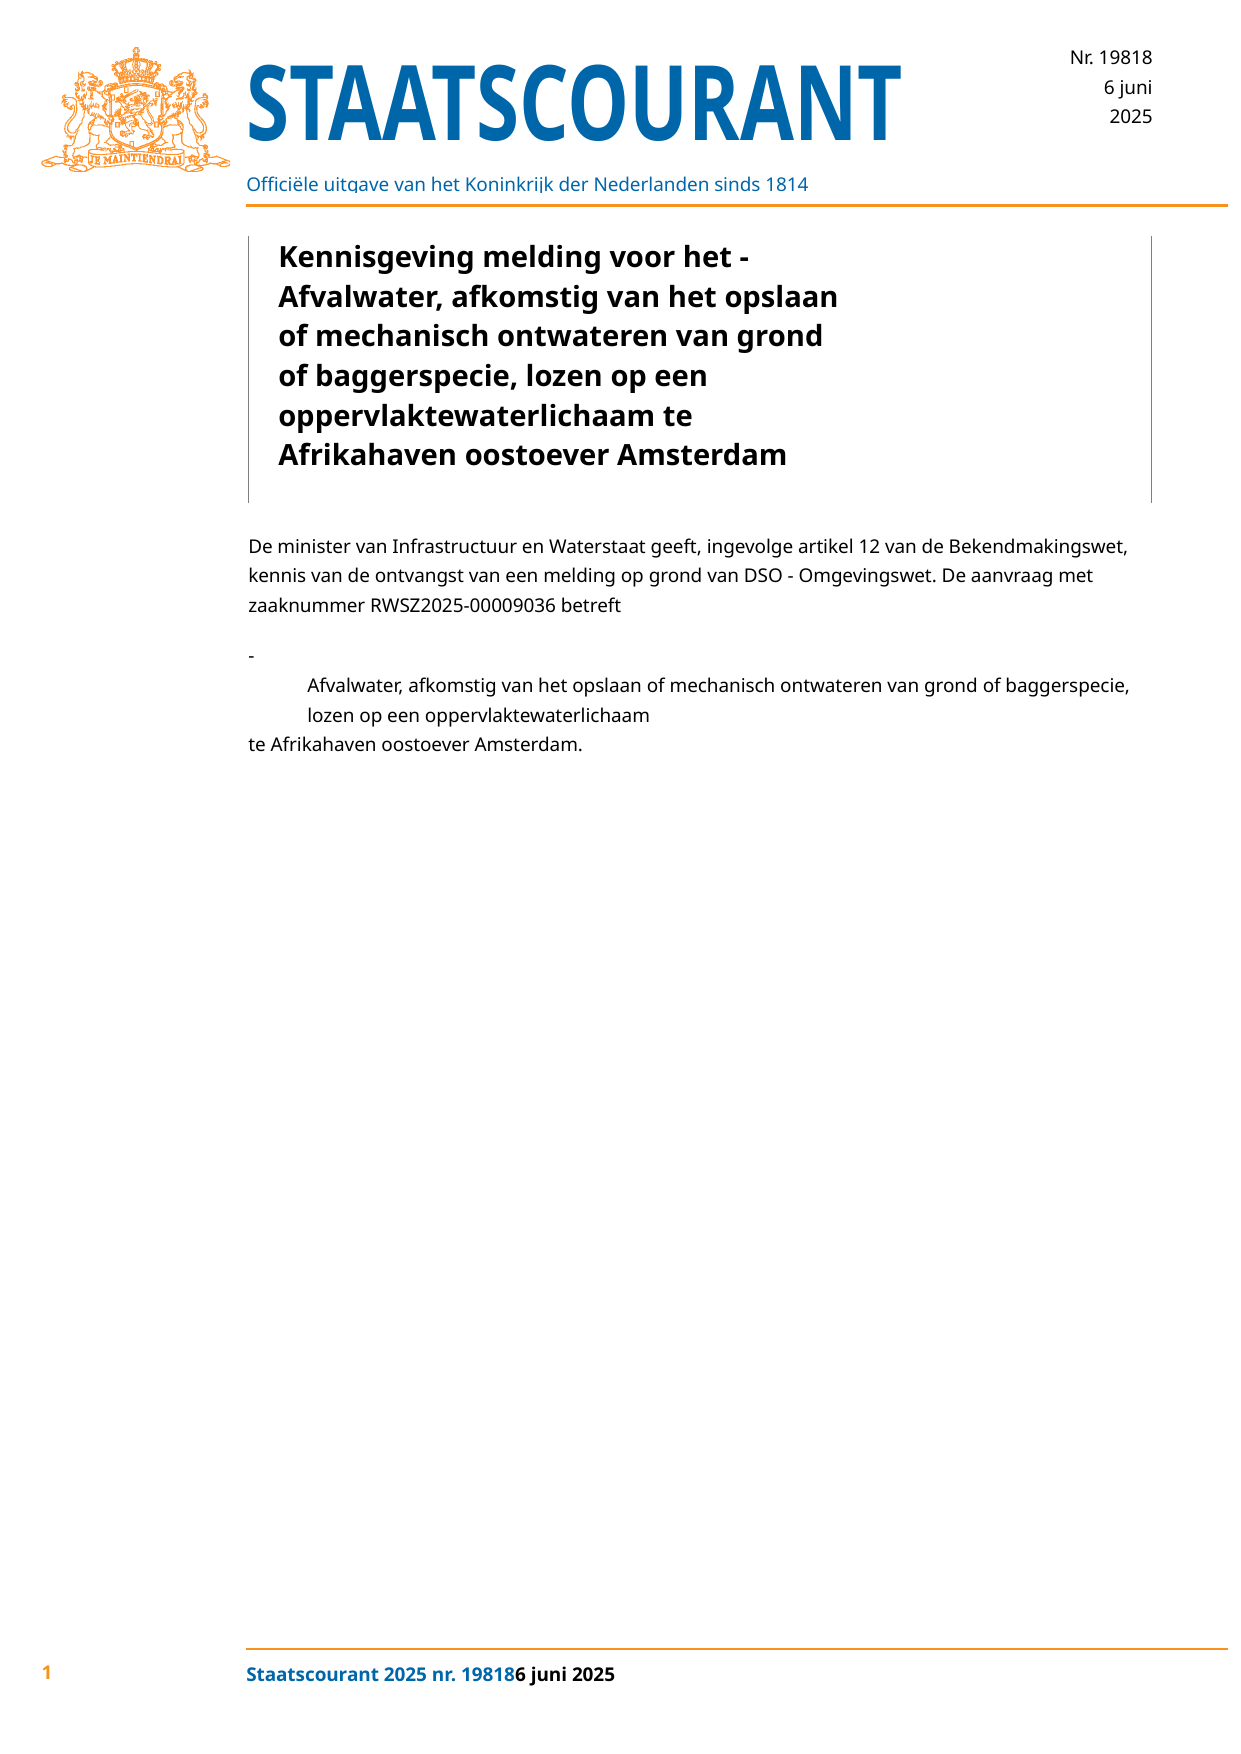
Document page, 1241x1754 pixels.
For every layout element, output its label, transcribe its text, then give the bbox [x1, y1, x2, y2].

table_header [850, 236, 912, 413]
table_header [850, 414, 1151, 503]
text De minister van Infrastructuur en Waterstaat geeft, ingevolge artikel 12 van de Bekendmakingswet, kennis van de ontvangst van een melding op grond van DSO - Omgevingswet. De aanvraag met zaaknummer RWSZ2025-00009036 betreft [248, 533, 1152, 618]
picture [41, 47, 231, 172]
table_header Kennisgeving melding voor het -Afvalwater, afkomstig van het opslaan of mechanisch ontwateren van grond of baggerspecie, lozen op een oppervlaktewaterlichaam te Afrikahaven oostoever Amsterdam [249, 236, 850, 503]
text te Afrikahaven oostoever Amsterdam. [248, 731, 1152, 757]
table_header [1090, 236, 1151, 413]
picture [912, 236, 1090, 414]
list Afvalwater, afkomstig van het opslaan of mechanisch ontwateren van grond of baggerspecie, lozen op een oppervlaktewaterlichaam [248, 672, 1152, 727]
